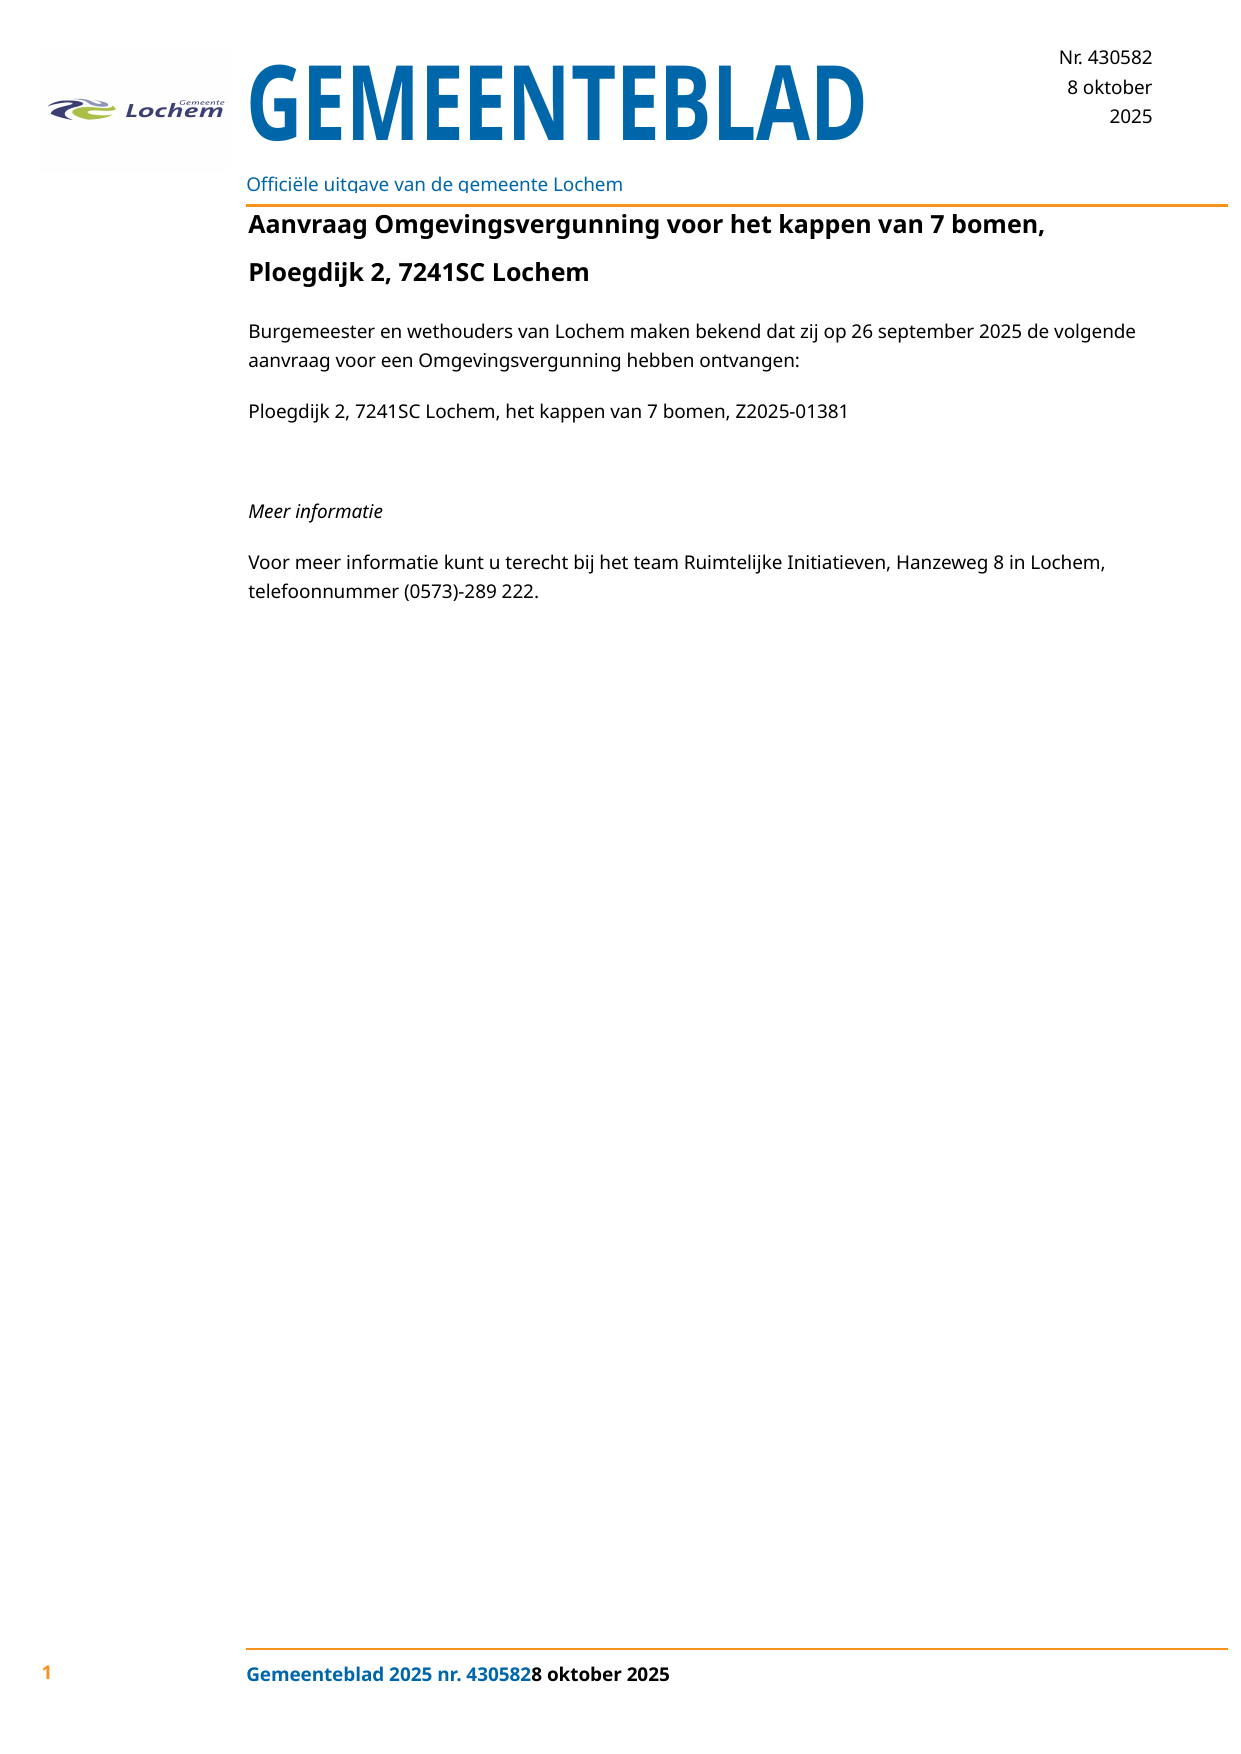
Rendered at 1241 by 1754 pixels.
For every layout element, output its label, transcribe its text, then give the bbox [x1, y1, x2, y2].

text Burgemeester en wethouders van Lochem maken bekend dat zij op 26 september 2025 de volgende aanvraag voor een Omgevingsvergunning hebben ontvangen: [248, 318, 1152, 373]
picture [41, 47, 231, 172]
text Voor meer informatie kunt u terecht bij het team Ruimtelijke Initiatieven, Hanzeweg 8 in Lochem, telefoonnummer (0573)-289 222. [248, 549, 1152, 604]
text Aanvraag Omgevingsvergunning voor het kappen van 7 bomen, Ploegdijk 2, 7241SC Lochem [248, 207, 1152, 288]
text Meer informatie [248, 499, 1152, 524]
text Ploegdijk 2, 7241SC Lochem, het kappen van 7 bomen, Z2025-01381 [248, 398, 1152, 424]
